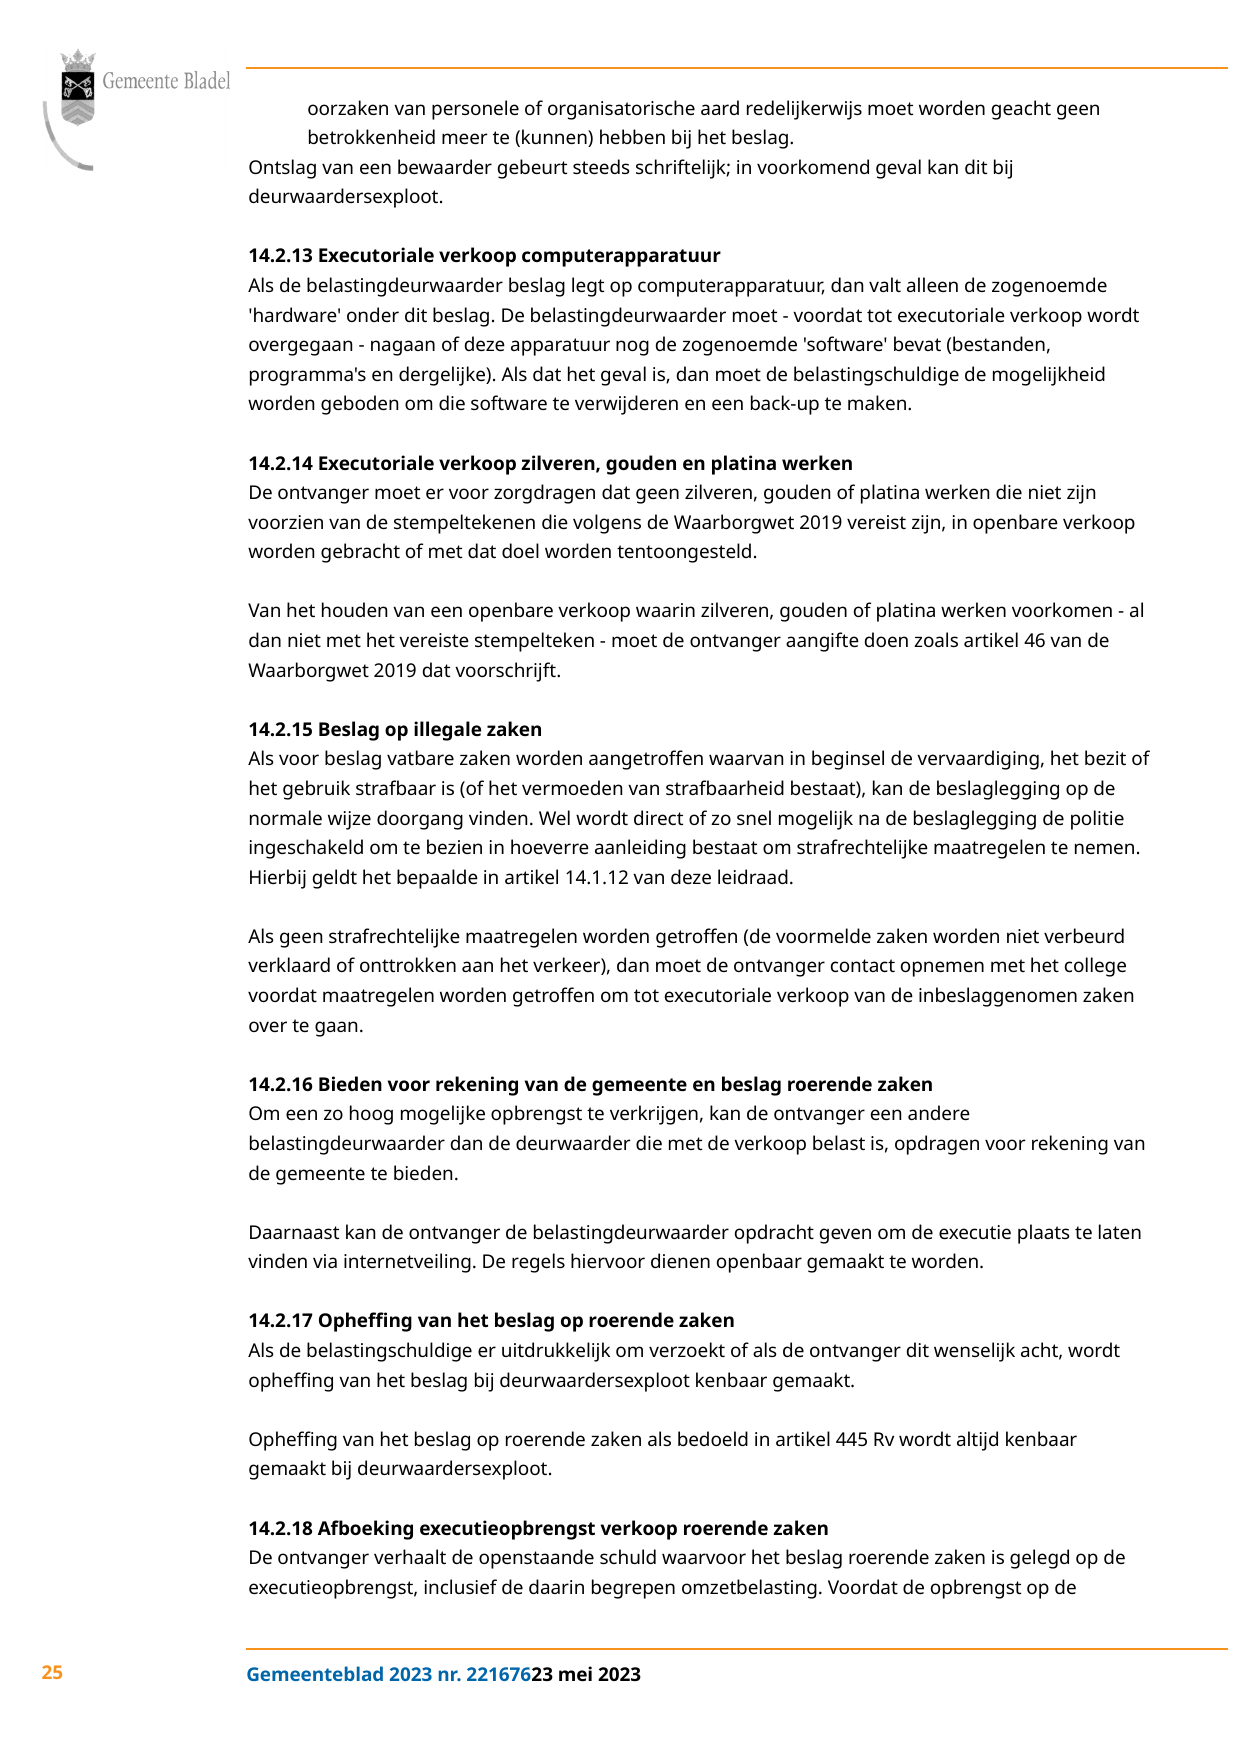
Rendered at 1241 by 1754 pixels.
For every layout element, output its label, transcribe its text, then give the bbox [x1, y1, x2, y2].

text De ontvanger moet er voor zorgdragen dat geen zilveren, gouden of platina werken die niet zijn voorzien van de stempeltekenen die volgens de Waarborgwet 2019 vereist zijn, in openbare verkoop worden gebracht of met dat doel worden tentoongesteld. [248, 479, 1152, 564]
text 14.2.13 Executoriale verkoop computerapparatuur [248, 243, 1152, 268]
text Als de belastingdeurwaarder beslag legt op computerapparatuur, dan valt alleen de zogenoemde 'hardware' onder dit beslag. De belastingdeurwaarder moet - voordat tot executoriale verkoop wordt overgegaan - nagaan of deze apparatuur nog de zogenoemde 'software' bevat (bestanden, programma's en dergelijke). Als dat het geval is, dan moet de belastingschuldige de mogelijkheid worden geboden om die software te verwijderen en een back-up te maken. [248, 272, 1152, 416]
text Als geen strafrechtelijke maatregelen worden getroffen (de voormelde zaken worden niet verbeurd verklaard of onttrokken aan het verkeer), dan moet de ontvanger contact opnemen met het college voordat maatregelen worden getroffen om tot executoriale verkoop van de inbeslaggenomen zaken over te gaan. [248, 923, 1152, 1038]
text 14.2.17 Opheffing van het beslag op roerende zaken [248, 1308, 1152, 1333]
picture [41, 47, 231, 172]
text Als voor beslag vatbare zaken worden aangetroffen waarvan in beginsel de vervaardiging, het bezit of het gebruik strafbaar is (of het vermoeden van strafbaarheid bestaat), kan de beslaglegging op de normale wijze doorgang vinden. Wel wordt direct of zo snel mogelijk na de beslaglegging de politie ingeschakeld om te bezien in hoeverre aanleiding bestaat om strafrechtelijke maatregelen te nemen. Hierbij geldt het bepaalde in artikel 14.1.12 van deze leidraad. [248, 746, 1152, 890]
text 14.2.15 Beslag op illegale zaken [248, 716, 1152, 742]
text Opheffing van het beslag op roerende zaken als bedoeld in artikel 445 Rv wordt altijd kenbaar gemaakt bij deurwaardersexploot. [248, 1426, 1152, 1481]
text 14.2.18 Afboeking executieopbrengst verkoop roerende zaken [248, 1515, 1152, 1541]
text 14.2.16 Bieden voor rekening van de gemeente en beslag roerende zaken [248, 1071, 1152, 1097]
text Om een zo hoog mogelijke opbrengst te verkrijgen, kan de ontvanger een andere belastingdeurwaarder dan de deurwaarder die met de verkoop belast is, opdragen voor rekening van de gemeente te bieden. [248, 1101, 1152, 1186]
text Als de belastingschuldige er uitdrukkelijk om verzoekt of als de ontvanger dit wenselijk acht, wordt opheffing van het beslag bij deurwaardersexploot kenbaar gemaakt. [248, 1337, 1152, 1393]
text De ontvanger verhaalt de openstaande schuld waarvoor het beslag roerende zaken is gelegd op de executieopbrengst, inclusief de daarin begrepen omzetbelasting. Voordat de opbrengst op de [248, 1544, 1152, 1600]
text Daarnaast kan de ontvanger de belastingdeurwaarder opdracht geven om de executie plaats te laten vinden via internetveiling. De regels hiervoor dienen openbaar gemaakt te worden. [248, 1219, 1152, 1274]
text Ontslag van een bewaarder gebeurt steeds schriftelijk; in voorkomend geval kan dit bij deurwaardersexploot. [248, 154, 1152, 209]
text Van het houden van een openbare verkoop waarin zilveren, gouden of platina werken voorkomen - al dan niet met het vereiste stempelteken - moet de ontvanger aangifte doen zoals artikel 46 van de Waarborgwet 2019 dat voorschrijft. [248, 598, 1152, 683]
list oorzaken van personele of organisatorische aard redelijkerwijs moet worden geacht geen betrokkenheid meer te (kunnen) hebben bij het beslag. [248, 95, 1152, 150]
text 14.2.14 Executoriale verkoop zilveren, gouden en platina werken [248, 450, 1152, 476]
